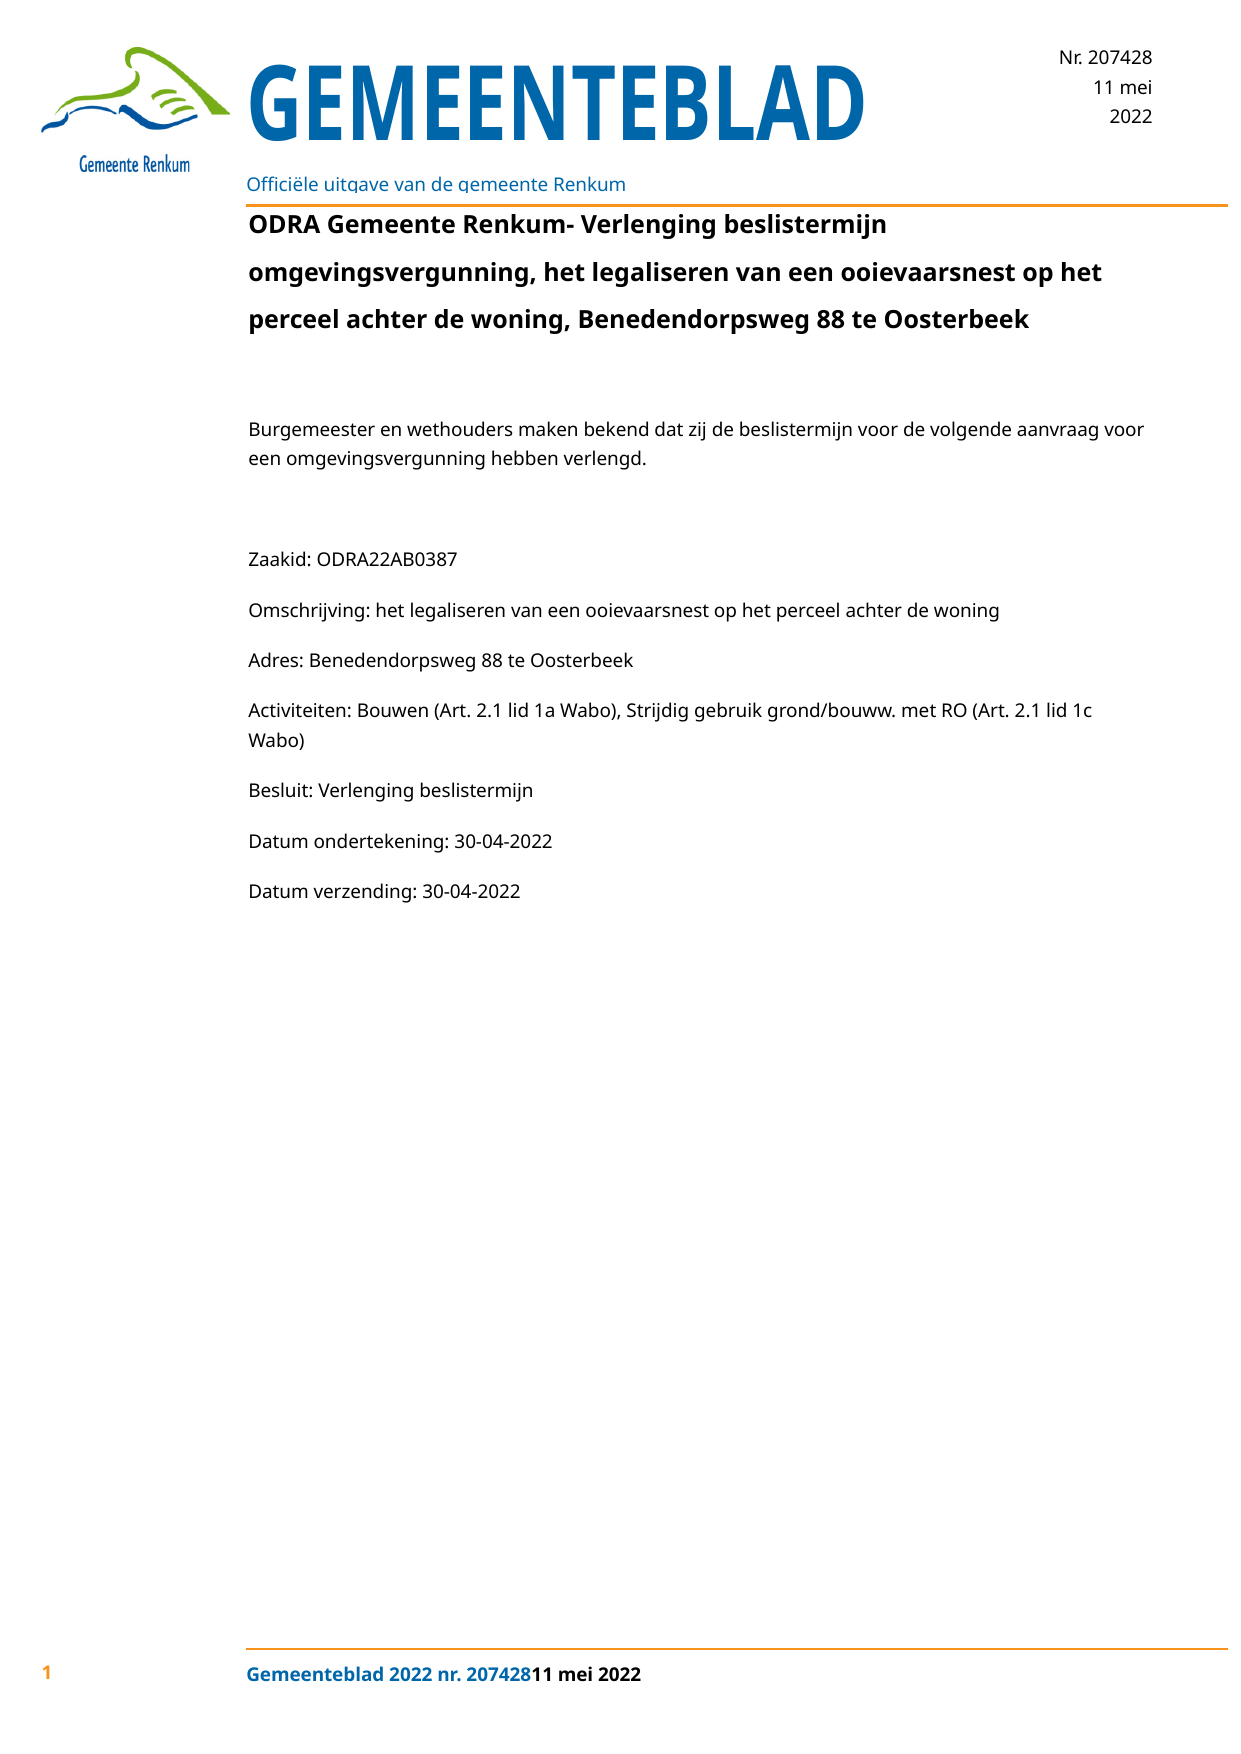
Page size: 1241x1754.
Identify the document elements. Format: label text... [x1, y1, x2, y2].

text Burgemeester en wethouders maken bekend dat zij de beslistermijn voor de volgende aanvraag voor een omgevingsvergunning hebben verlengd. [248, 416, 1152, 471]
text Adres: Benedendorpsweg 88 te Oosterbeek [248, 647, 1152, 673]
text Besluit: Verlenging beslistermijn [248, 778, 1152, 803]
text Activiteiten: Bouwen (Art. 2.1 lid 1a Wabo), Strijdig gebruik grond/bouww. met RO (Art. 2.1 lid 1c Wabo) [248, 698, 1152, 753]
picture [41, 47, 231, 172]
text Omschrijving: het legaliseren van een ooievaarsnest op het perceel achter de woning [248, 597, 1152, 622]
text ODRA Gemeente Renkum- Verlenging beslistermijn omgevingsvergunning, het legaliseren van een ooievaarsnest op het perceel achter de woning, Benedendorpsweg 88 te Oosterbeek [248, 207, 1152, 336]
text Datum ondertekening: 30-04-2022 [248, 828, 1152, 854]
text Datum verzending: 30-04-2022 [248, 878, 1152, 904]
text Zaakid: ODRA22AB0387 [248, 546, 1152, 572]
